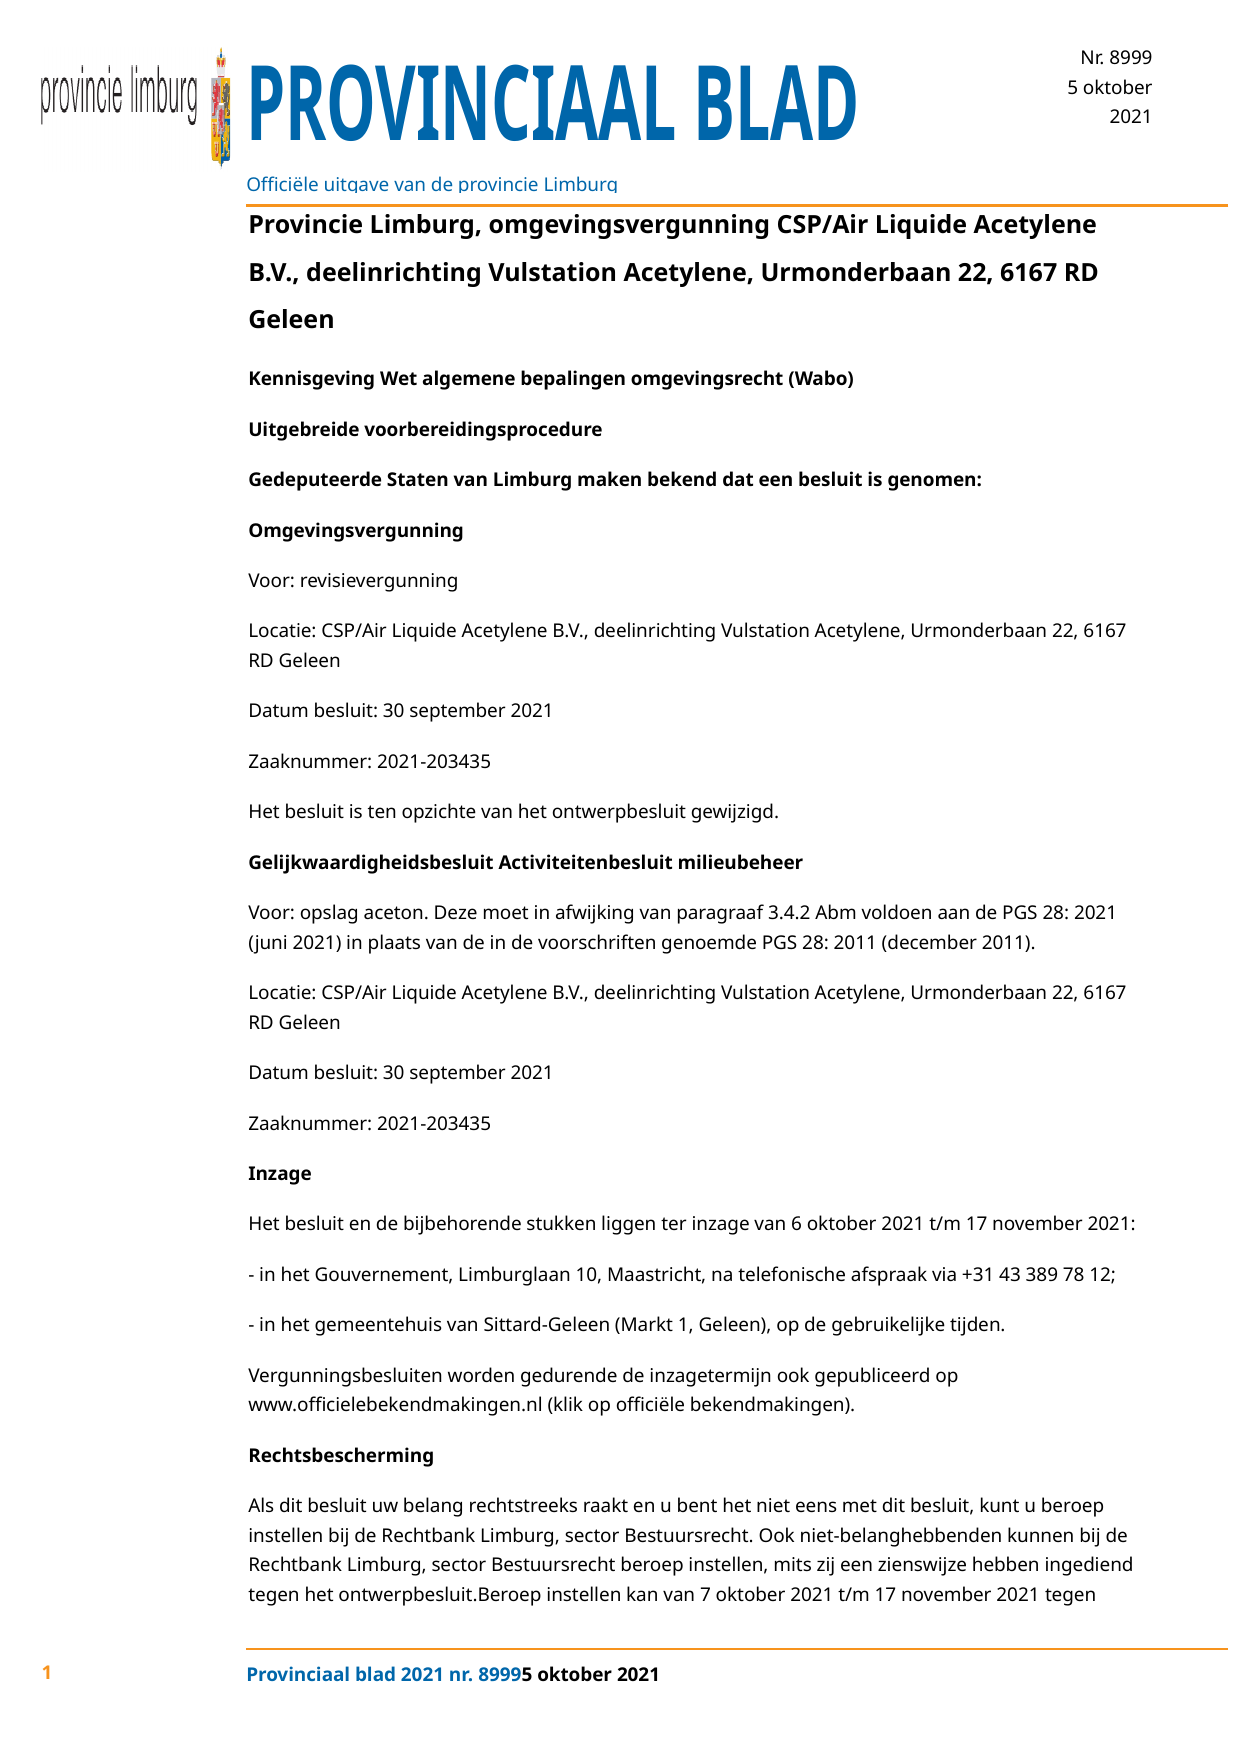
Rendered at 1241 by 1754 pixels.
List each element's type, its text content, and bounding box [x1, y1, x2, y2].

text Het besluit en de bijbehorende stukken liggen ter inzage van 6 oktober 2021 t/m 17 november 2021: [248, 1211, 1152, 1236]
text Kennisgeving Wet algemene bepalingen omgevingsrecht (Wabo) [248, 366, 1152, 391]
text Rechtsbescherming [248, 1442, 1152, 1467]
text Als dit besluit uw belang rechtstreeks raakt en u bent het niet eens met dit besluit, kunt u beroep instellen bij de Rechtbank Limburg, sector Bestuursrecht. Ook niet-belanghebbenden kunnen bij de Rechtbank Limburg, sector Bestuursrecht beroep instellen, mits zij een zienswijze hebben ingediend tegen het ontwerpbesluit.Beroep instellen kan van 7 oktober 2021 t/m 17 november 2021 tegen [248, 1492, 1152, 1607]
text Voor: revisievergunning [248, 567, 1152, 593]
text - in het Gouvernement, Limburglaan 10, Maastricht, na telefonische afspraak via +31 43 389 78 12; [248, 1261, 1152, 1287]
text Datum besluit: 30 september 2021 [248, 698, 1152, 723]
text Zaaknummer: 2021-203435 [248, 1110, 1152, 1135]
text Gedeputeerde Staten van Limburg maken bekend dat een besluit is genomen: [248, 466, 1152, 492]
text Uitgebreide voorbereidingsprocedure [248, 416, 1152, 442]
text Locatie: CSP/Air Liquide Acetylene B.V., deelinrichting Vulstation Acetylene, Urmonderbaan 22, 6167 RD Geleen [248, 618, 1152, 673]
text Gelijkwaardigheidsbesluit Activiteitenbesluit milieubeheer [248, 849, 1152, 874]
text Locatie: CSP/Air Liquide Acetylene B.V., deelinrichting Vulstation Acetylene, Urmonderbaan 22, 6167 RD Geleen [248, 979, 1152, 1034]
text - in het gemeentehuis van Sittard-Geleen (Markt 1, Geleen), op de gebruikelijke tijden. [248, 1311, 1152, 1337]
text Voor: opslag aceton. Deze moet in afwijking van paragraaf 3.4.2 Abm voldoen aan de PGS 28: 2021 (juni 2021) in plaats van de in de voorschriften genoemde PGS 28: 2011 (december 2011). [248, 899, 1152, 954]
text Datum besluit: 30 september 2021 [248, 1059, 1152, 1085]
text Provincie Limburg, omgevingsvergunning CSP/Air Liquide Acetylene B.V., deelinrichting Vulstation Acetylene, Urmonderbaan 22, 6167 RD Geleen [248, 207, 1152, 336]
text Het besluit is ten opzichte van het ontwerpbesluit gewijzigd. [248, 798, 1152, 824]
text Vergunningsbesluiten worden gedurende de inzagetermijn ook gepubliceerd op www.officielebekendmakingen.nl (klik op officiële bekendmakingen). [248, 1362, 1152, 1417]
text Inzage [248, 1160, 1152, 1186]
picture [41, 47, 231, 172]
text Zaaknummer: 2021-203435 [248, 748, 1152, 774]
text Omgevingsvergunning [248, 517, 1152, 542]
